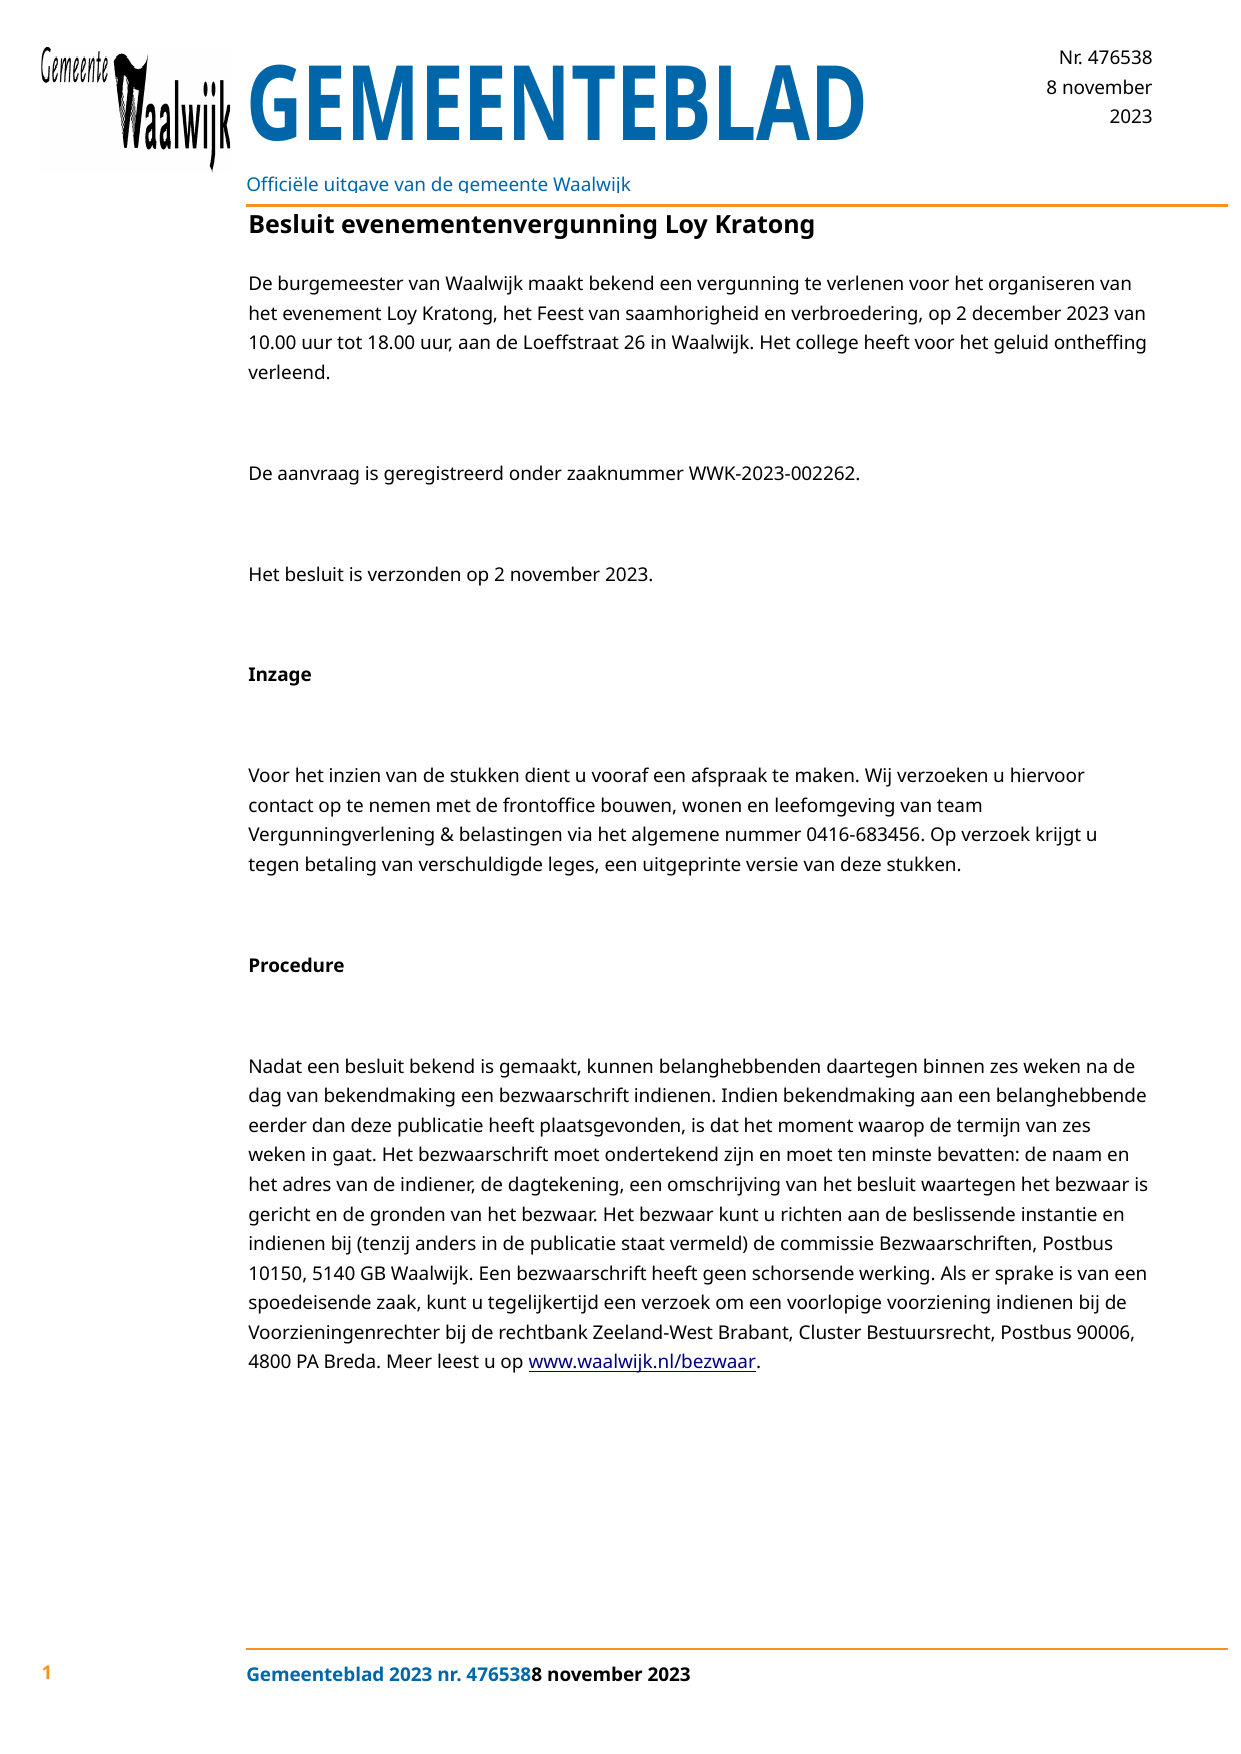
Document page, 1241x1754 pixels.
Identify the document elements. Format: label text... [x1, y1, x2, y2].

text De burgemeester van Waalwijk maakt bekend een vergunning te verlenen voor het organiseren van het evenement Loy Kratong, het Feest van saamhorigheid en verbroedering, op 2 december 2023 van 10.00 uur tot 18.00 uur, aan de Loeffstraat 26 in Waalwijk. Het college heeft voor het geluid ontheffing verleend. [248, 270, 1152, 385]
text Besluit evenementenvergunning Loy Kratong [248, 207, 1152, 241]
text Voor het inzien van de stukken dient u vooraf een afspraak te maken. Wij verzoeken u hiervoor contact op te nemen met de frontoffice bouwen, wonen en leefomgeving van team Vergunningverlening & belastingen via het algemene nummer 0416-683456. Op verzoek krijgt u tegen betaling van verschuldigde leges, een uitgeprinte versie van deze stukken. [248, 762, 1152, 877]
text Nadat een besluit bekend is gemaakt, kunnen belanghebbenden daartegen binnen zes weken na de dag van bekendmaking een bezwaarschrift indienen. Indien bekendmaking aan een belanghebbende eerder dan deze publicatie heeft plaatsgevonden, is dat het moment waarop de termijn van zes weken in gaat. Het bezwaarschrift moet ondertekend zijn en moet ten minste bevatten: de naam en het adres van de indiener, de dagtekening, een omschrijving van het besluit waartegen het bezwaar is gericht en de gronden van het bezwaar. Het bezwaar kunt u richten aan de beslissende instantie en indienen bij (tenzij anders in de publicatie staat vermeld) de commissie Bezwaarschriften, Postbus 10150, 5140 GB Waalwijk. Een bezwaarschrift heeft geen schorsende werking. Als er sprake is van een spoedeisende zaak, kunt u tegelijkertijd een verzoek om een voorlopige voorziening indienen bij de Voorzieningenrechter bij de rechtbank Zeeland-West Brabant, Cluster Bestuursrecht, Postbus 90006, 4800 PA Breda. Meer leest u op www.waalwijk.nl/bezwaar. [248, 1053, 1152, 1374]
text Procedure [248, 952, 1152, 978]
text Het besluit is verzonden op 2 november 2023. [248, 561, 1152, 586]
picture [41, 47, 231, 172]
text Inzage [248, 662, 1152, 687]
text De aanvraag is geregistreerd onder zaaknummer WWK-2023-002262. [248, 460, 1152, 486]
